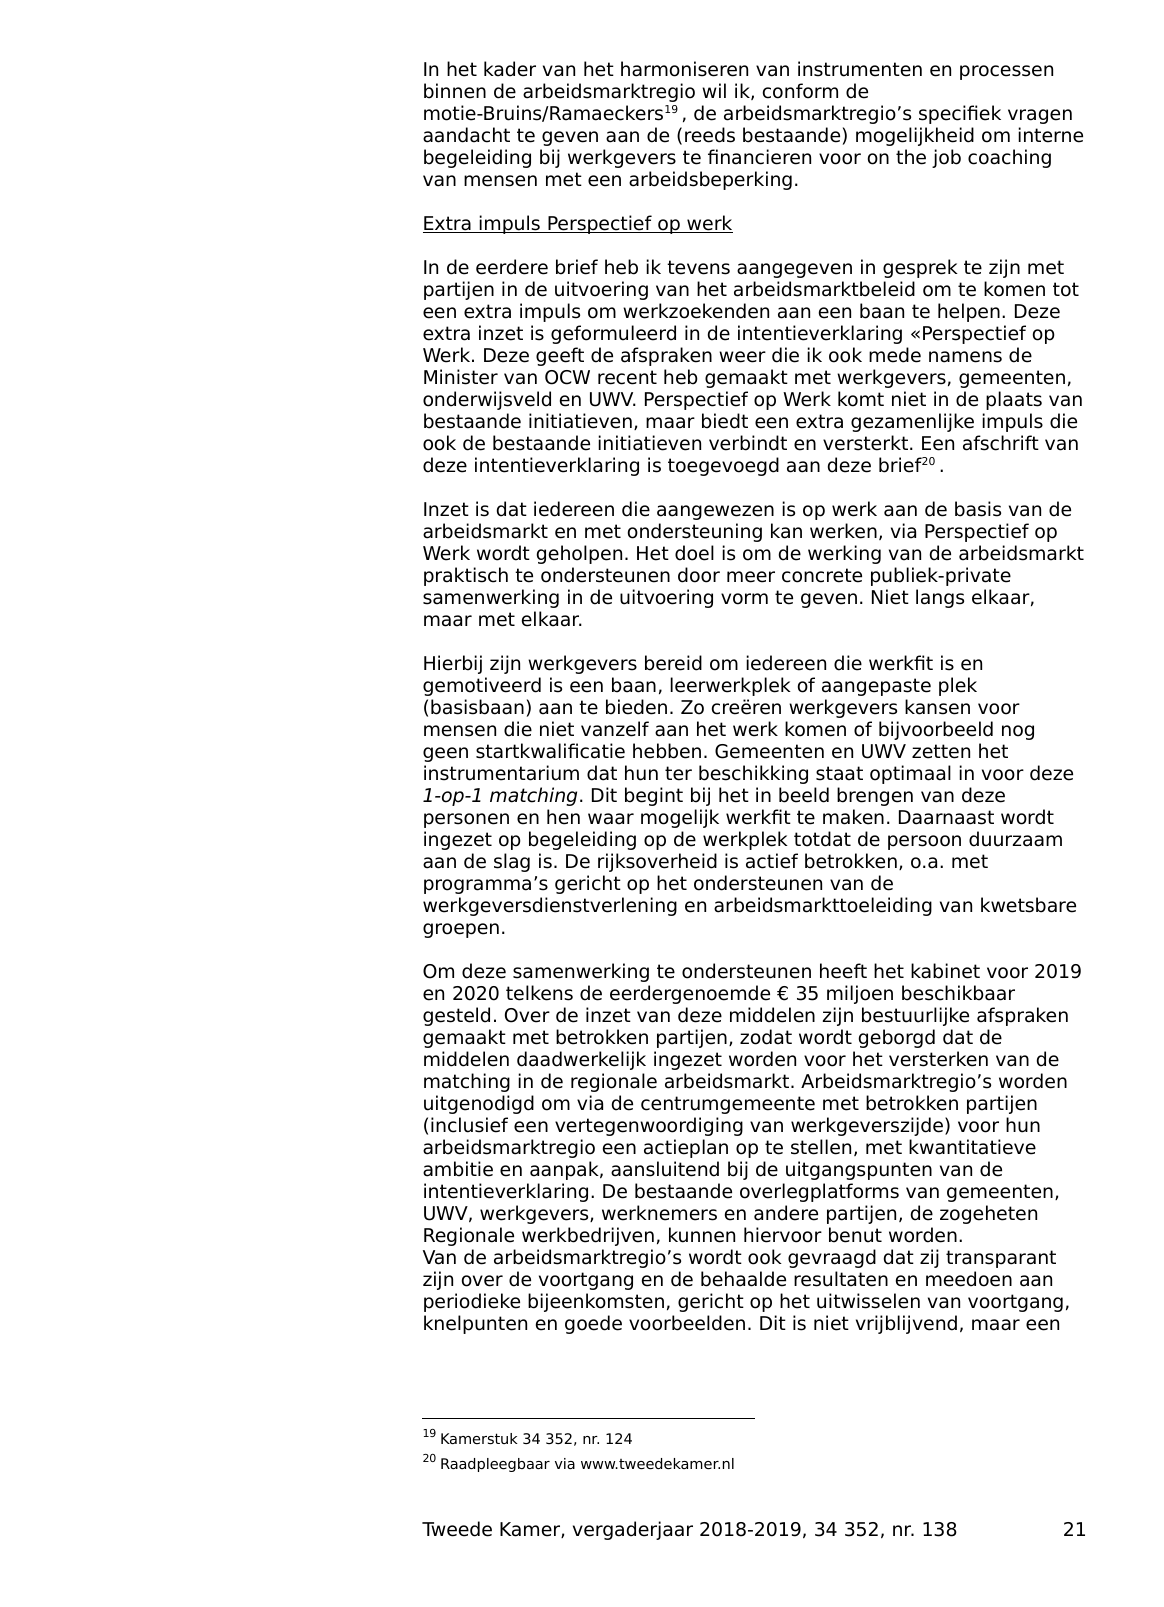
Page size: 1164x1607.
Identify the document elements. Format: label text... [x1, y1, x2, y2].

text Kamerstuk 34 352, nr. 124 [422, 1427, 1087, 1449]
text In de eerdere brief heb ik tevens aangegeven in gesprek te zijn met partijen in de uitvoering van het arbeidsmarktbeleid om te komen tot een extra impuls om werkzoekenden aan een baan te helpen. Deze extra inzet is geformuleerd in de intentieverklaring «Perspectief op Werk. Deze geeft de afspraken weer die ik ook mede namens de Minister van OCW recent heb gemaakt met werkgevers, gemeenten, onderwijsveld en UWV. Perspectief op Werk komt niet in de plaats van bestaande initiatieven, maar biedt een extra gezamenlijke impuls die ook de bestaande initiatieven verbindt en versterkt. Een afschrift van deze intentieverklaring is toegevoegd aan deze brief. [422, 257, 1087, 477]
text Inzet is dat iedereen die aangewezen is op werk aan de basis van de arbeidsmarkt en met ondersteuning kan werken, via Perspectief op Werk wordt geholpen. Het doel is om de werking van de arbeidsmarkt praktisch te ondersteunen door meer concrete publiek-private samenwerking in de uitvoering vorm te geven. Niet langs elkaar, maar met elkaar. [422, 499, 1087, 631]
subtitle Extra impuls Perspectief op werk [422, 213, 1087, 235]
text Van de arbeidsmarktregio’s wordt ook gevraagd dat zij transparant zijn over de voortgang en de behaalde resultaten en meedoen aan periodieke bijeenkomsten, gericht op het uitwisselen van voortgang, knelpunten en goede voorbeelden. Dit is niet vrijblijvend, maar een [422, 1247, 1087, 1335]
text Om deze samenwerking te ondersteunen heeft het kabinet voor 2019 en 2020 telkens de eerdergenoemde € 35 miljoen beschikbaar gesteld. Over de inzet van deze middelen zijn bestuurlijke afspraken gemaakt met betrokken partijen, zodat wordt geborgd dat de middelen daadwerkelijk ingezet worden voor het versterken van de matching in de regionale arbeidsmarkt. Arbeidsmarktregio’s worden uitgenodigd om via de centrumgemeente met betrokken partijen (inclusief een vertegenwoordiging van werkgeverszijde) voor hun arbeidsmarktregio een actieplan op te stellen, met kwantitatieve ambitie en aanpak, aansluitend bij de uitgangspunten van de intentieverklaring. De bestaande overlegplatforms van gemeenten, UWV, werkgevers, werknemers en andere partijen, de zogeheten Regionale werkbedrijven, kunnen hiervoor benut worden. [422, 961, 1087, 1247]
text Raadpleegbaar via www.tweedekamer.nl [422, 1452, 1087, 1474]
text Hierbij zijn werkgevers bereid om iedereen die werkfit is en gemotiveerd is een baan, leerwerkplek of aangepaste plek (basisbaan) aan te bieden. Zo creëren werkgevers kansen voor mensen die niet vanzelf aan het werk komen of bijvoorbeeld nog geen startkwalificatie hebben. Gemeenten en UWV zetten het instrumentarium dat hun ter beschikking staat optimaal in voor deze 1-op-1 matching. Dit begint bij het in beeld brengen van deze personen en hen waar mogelijk werkfit te maken. Daarnaast wordt ingezet op begeleiding op de werkplek totdat de persoon duurzaam aan de slag is. De rijksoverheid is actief betrokken, o.a. met programma’s gericht op het ondersteunen van de werkgeversdienstverlening en arbeidsmarkttoeleiding van kwetsbare groepen. [422, 653, 1087, 939]
text In het kader van het harmoniseren van instrumenten en processen binnen de arbeidsmarktregio wil ik, conform de motie-Bruins/Ramaeckers, de arbeidsmarktregio’s specifiek vragen aandacht te geven aan de (reeds bestaande) mogelijkheid om interne begeleiding bij werkgevers te financieren voor on the job coaching van mensen met een arbeidsbeperking. [422, 59, 1087, 191]
